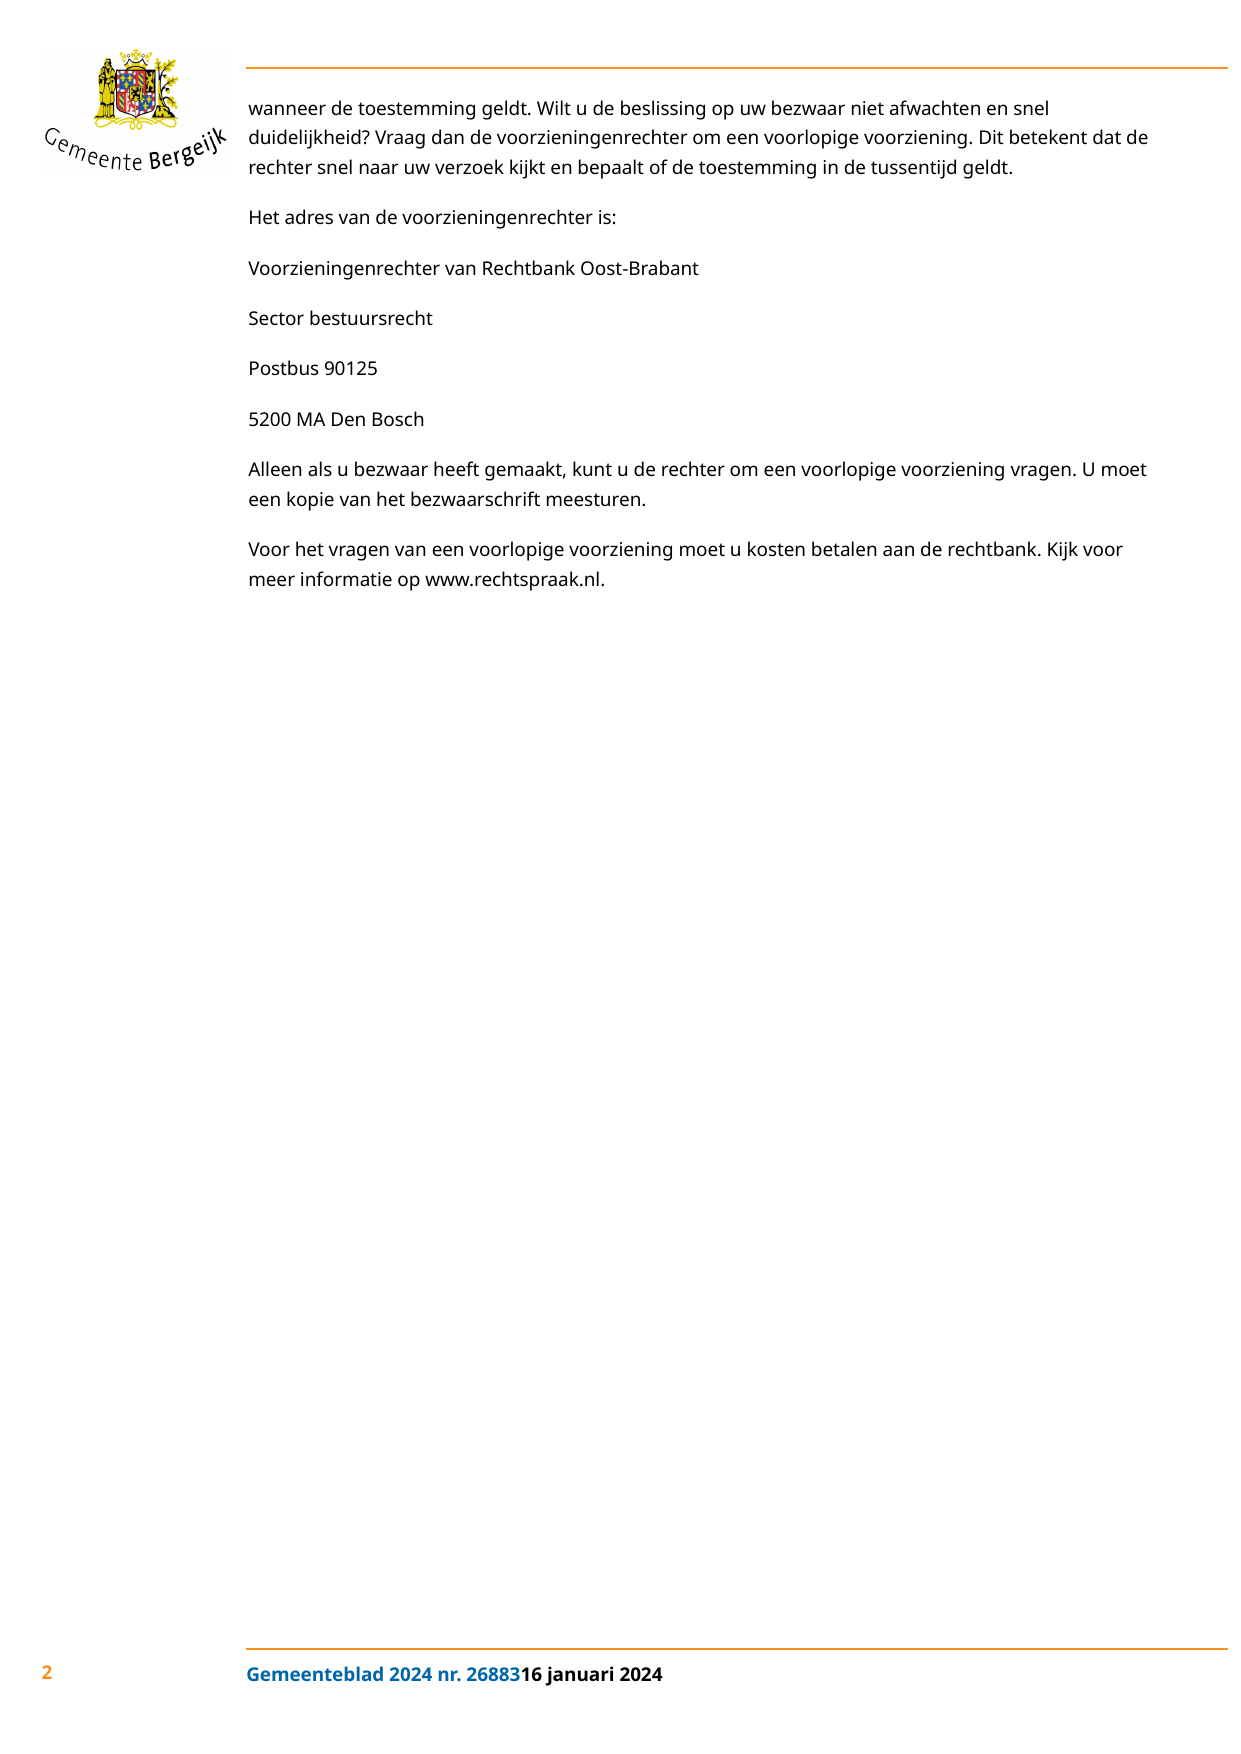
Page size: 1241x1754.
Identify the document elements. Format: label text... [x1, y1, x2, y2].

text wanneer de toestemming geldt. Wilt u de beslissing op uw bezwaar niet afwachten en snel duidelijkheid? Vraag dan de voorzieningenrechter om een voorlopige voorziening. Dit betekent dat de rechter snel naar uw verzoek kijkt en bepaalt of de toestemming in de tussentijd geldt. [248, 95, 1152, 180]
text Voorzieningenrechter van Rechtbank Oost-Brabant [248, 255, 1152, 281]
text Sector bestuursrecht [248, 305, 1152, 331]
text 5200 MA Den Bosch [248, 406, 1152, 432]
text Voor het vragen van een voorlopige voorziening moet u kosten betalen aan de rechtbank. Kijk voor meer informatie op www.rechtspraak.nl. [248, 536, 1152, 592]
text Postbus 90125 [248, 356, 1152, 381]
text Alleen als u bezwaar heeft gemaakt, kunt u de rechter om een voorlopige voorziening vragen. U moet een kopie van het bezwaarschrift meesturen. [248, 456, 1152, 512]
text Het adres van de voorzieningenrechter is: [248, 204, 1152, 230]
picture [41, 47, 231, 172]
